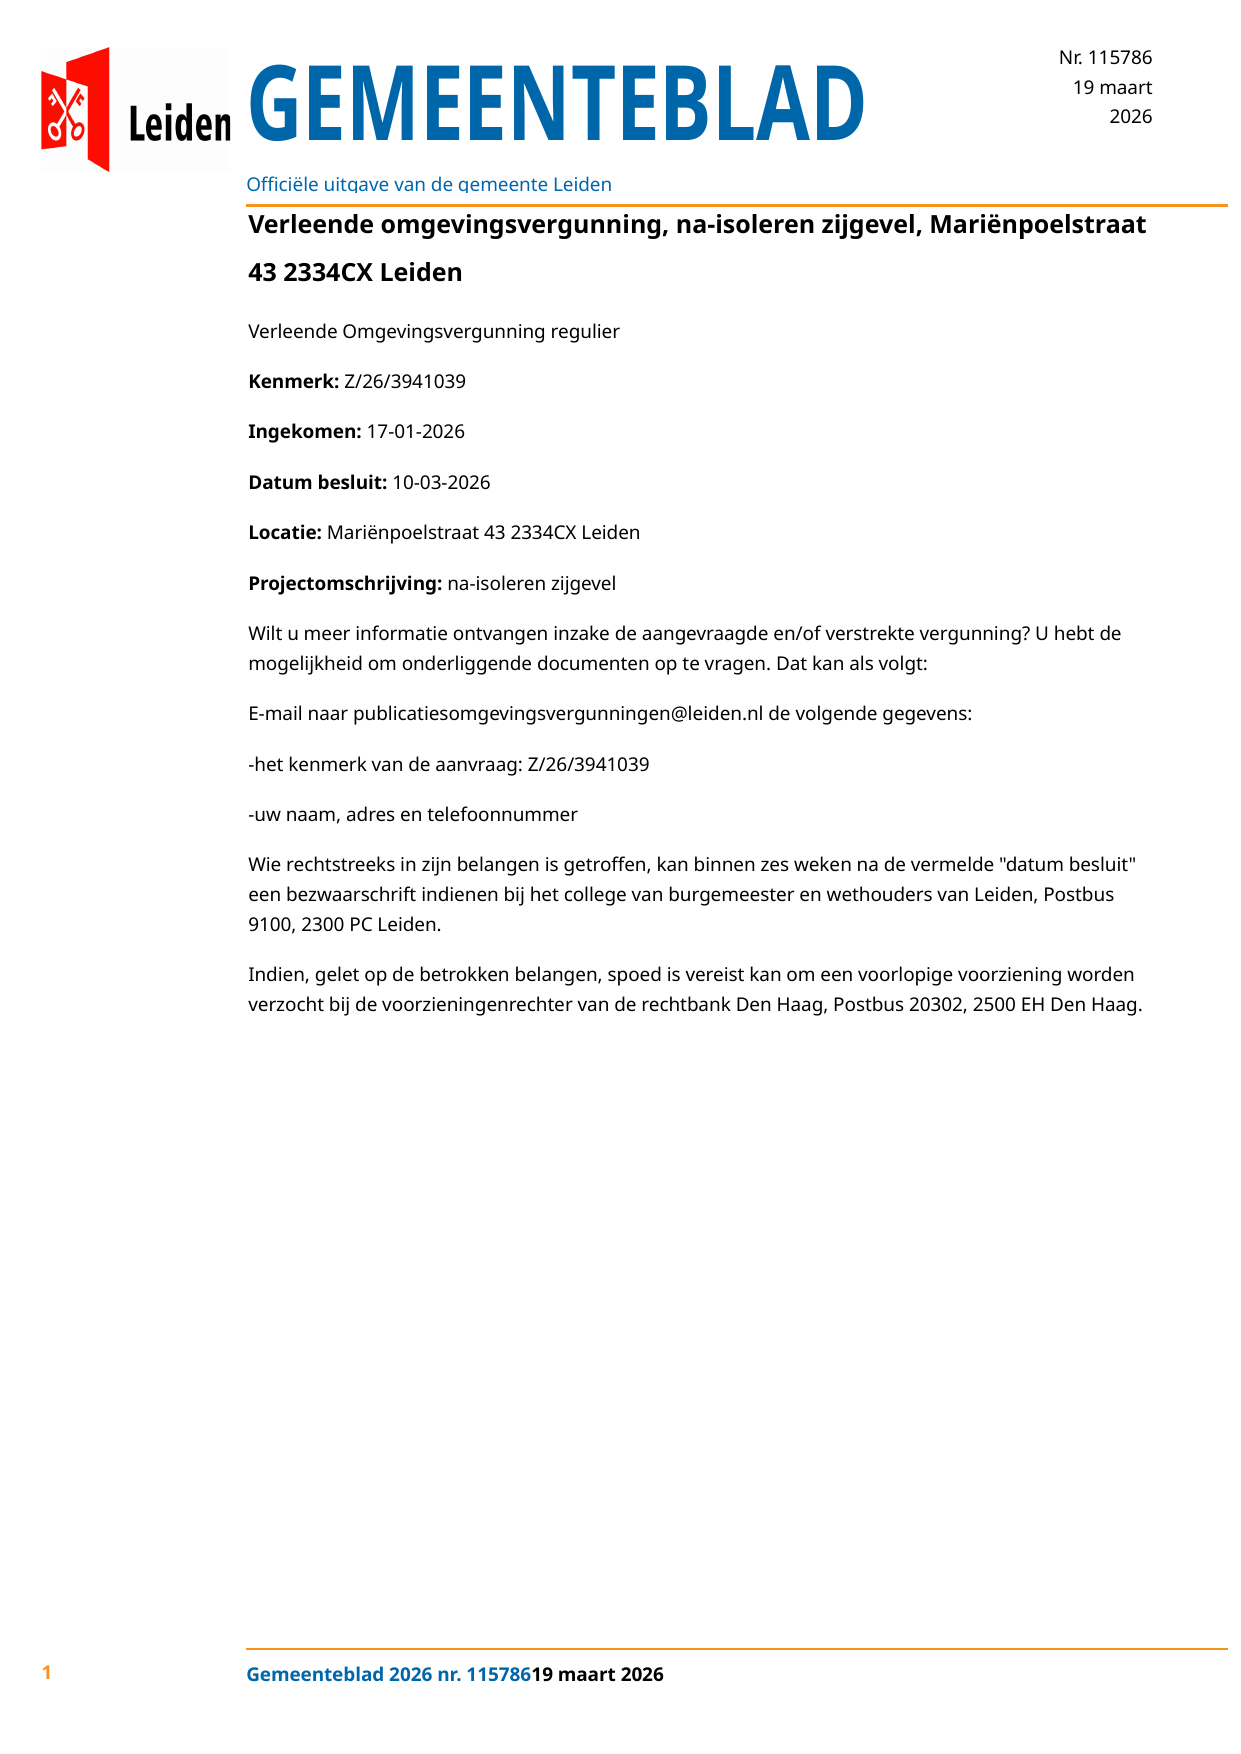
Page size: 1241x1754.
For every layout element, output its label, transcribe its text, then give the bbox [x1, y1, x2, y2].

text Datum besluit: 10-03-2026 [248, 469, 1152, 495]
text -het kenmerk van de aanvraag: Z/26/3941039 [248, 751, 1152, 777]
text Verleende omgevingsvergunning, na-isoleren zijgevel, Mariënpoelstraat 43 2334CX Leiden [248, 207, 1152, 288]
text Wie rechtstreeks in zijn belangen is getroffen, kan binnen zes weken na de vermelde "datum besluit" een bezwaarschrift indienen bij het college van burgemeester en wethouders van Leiden, Postbus 9100, 2300 PC Leiden. [248, 852, 1152, 937]
text Projectomschrijving: na-isoleren zijgevel [248, 570, 1152, 596]
picture [41, 47, 231, 172]
text Indien, gelet op de betrokken belangen, spoed is vereist kan om een voorlopige voorziening worden verzocht bij de voorzieningenrechter van de rechtbank Den Haag, Postbus 20302, 2500 EH Den Haag. [248, 961, 1152, 1017]
text Verleende Omgevingsvergunning regulier [248, 318, 1152, 344]
text Wilt u meer informatie ontvangen inzake de aangevraagde en/of verstrekte vergunning? U hebt de mogelijkheid om onderliggende documenten op te vragen. Dat kan als volgt: [248, 620, 1152, 676]
text Locatie: Mariënpoelstraat 43 2334CX Leiden [248, 519, 1152, 545]
text Kenmerk: Z/26/3941039 [248, 368, 1152, 394]
text Ingekomen: 17-01-2026 [248, 419, 1152, 444]
text E-mail naar publicatiesomgevingsvergunningen@leiden.nl de volgende gegevens: [248, 700, 1152, 726]
text -uw naam, adres en telefoonnummer [248, 801, 1152, 827]
